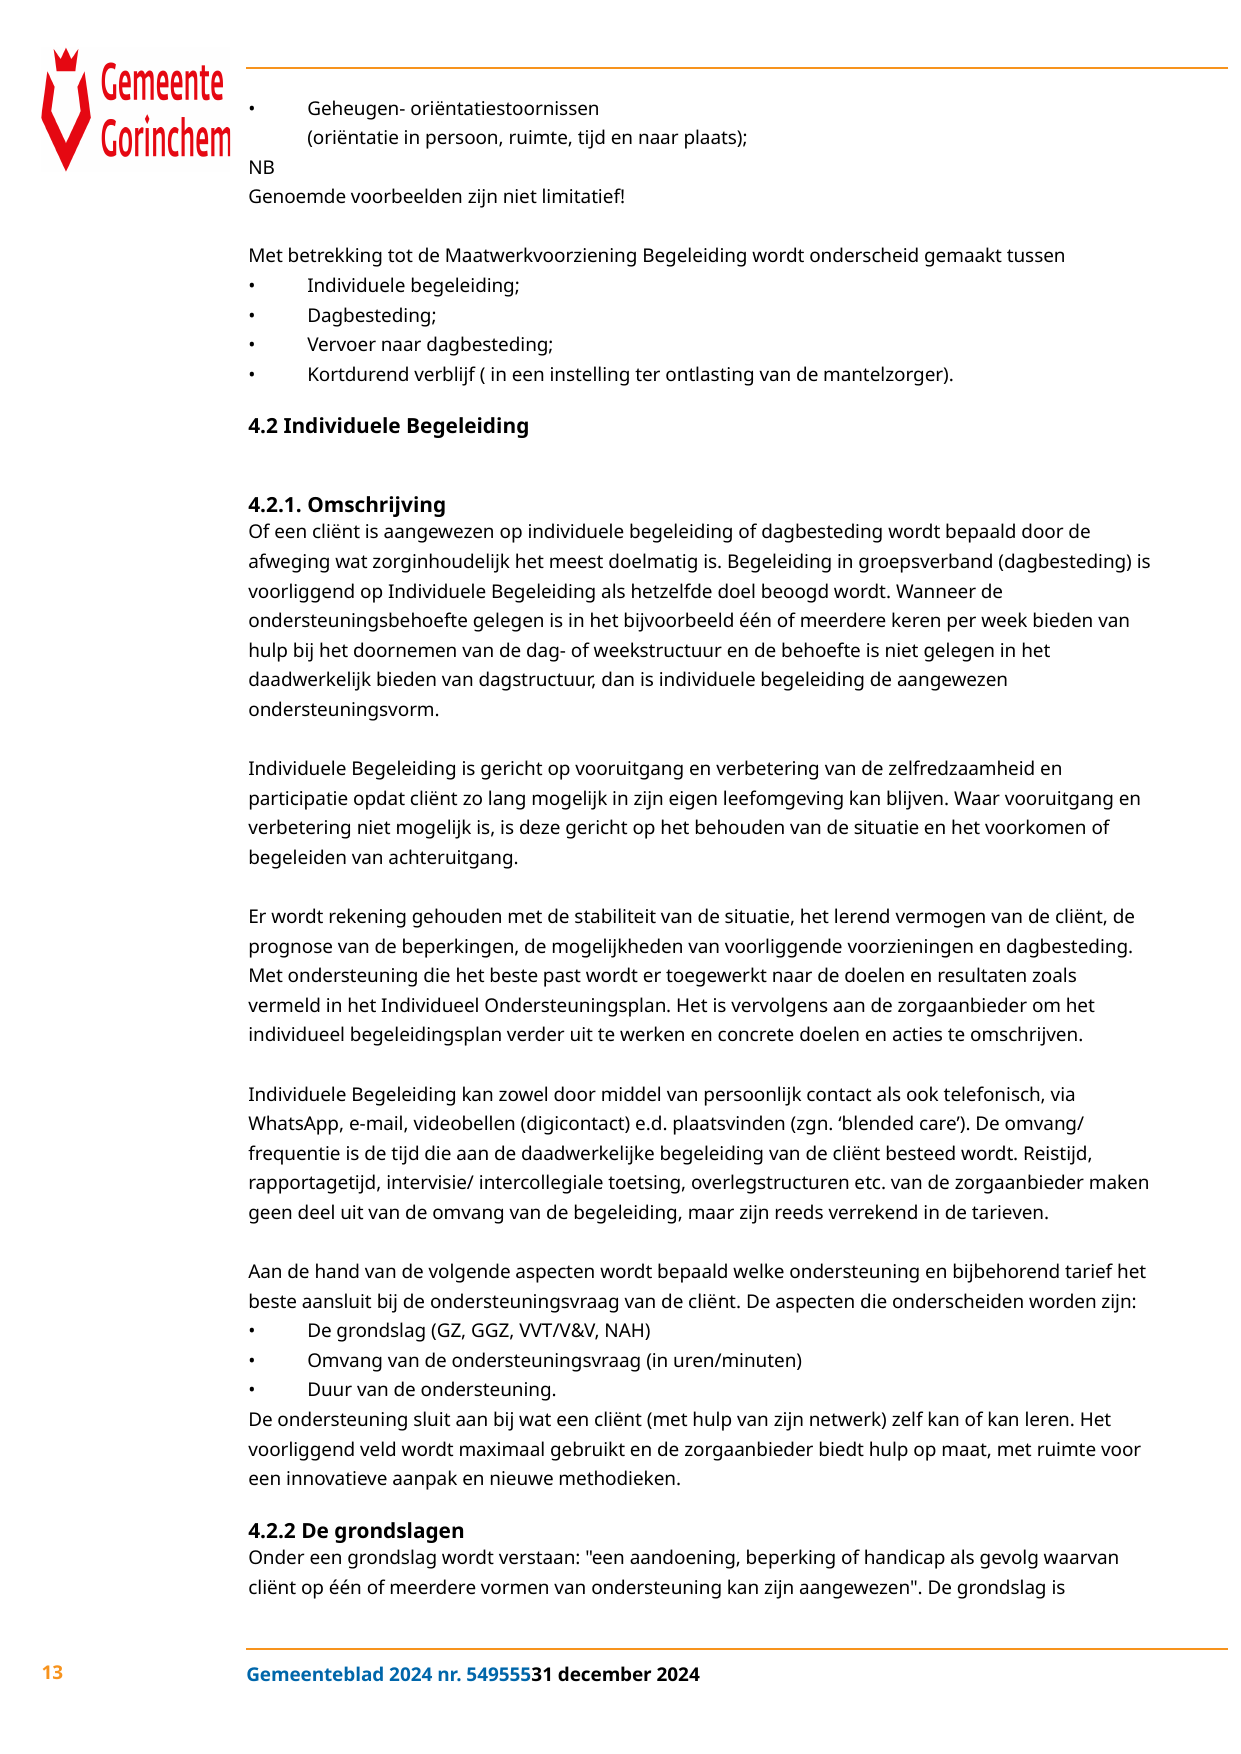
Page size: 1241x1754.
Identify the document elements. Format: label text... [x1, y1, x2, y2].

text Onder een grondslag wordt verstaan: "een aandoening, beperking of handicap als gevolg waarvan cliënt op één of meerdere vormen van ondersteuning kan zijn aangewezen". De grondslag is [248, 1544, 1152, 1599]
list De grondslag (GZ, GGZ, VVT/V&V, NAH) [248, 1317, 1152, 1343]
picture [41, 47, 231, 172]
text 4.2.1. Omschrijving [248, 490, 1152, 519]
text 4.2.2 De grondslagen [248, 1516, 1152, 1544]
list Duur van de ondersteuning. [248, 1377, 1152, 1402]
list Vervoer naar dagbesteding; [248, 331, 1152, 357]
text Met betrekking tot de Maatwerkvoorziening Begeleiding wordt onderscheid gemaakt tussen [248, 243, 1152, 268]
list Dagbesteding; [248, 302, 1152, 328]
text Individuele Begeleiding kan zowel door middel van persoonlijk contact als ook telefonisch, via WhatsApp, e-mail, videobellen (digicontact) e.d. plaatsvinden (zgn. ‘blended care’). De omvang/ frequentie is de tijd die aan de daadwerkelijke begeleiding van de cliënt besteed wordt. Reistijd, rapportagetijd, intervisie/ intercollegiale toetsing, overlegstructuren etc. van de zorgaanbieder maken geen deel uit van de omvang van de begeleiding, maar zijn reeds verrekend in de tarieven. [248, 1081, 1152, 1225]
list Geheugen- oriëntatiestoornissen [248, 95, 1152, 121]
text NB [248, 154, 1152, 180]
list Kortdurend verblijf ( in een instelling ter ontlasting van de mantelzorger). [248, 361, 1152, 387]
text Genoemde voorbeelden zijn niet limitatief! [248, 183, 1152, 209]
text Er wordt rekening gehouden met de stabiliteit van de situatie, het lerend vermogen van de cliënt, de prognose van de beperkingen, de mogelijkheden van voorliggende voorzieningen en dagbesteding. Met ondersteuning die het beste past wordt er toegewerkt naar de doelen en resultaten zoals vermeld in het Individueel Ondersteuningsplan. Het is vervolgens aan de zorgaanbieder om het individueel begeleidingsplan verder uit te werken en concrete doelen en acties te omschrijven. [248, 903, 1152, 1047]
text Individuele Begeleiding is gericht op vooruitgang en verbetering van de zelfredzaamheid en participatie opdat cliënt zo lang mogelijk in zijn eigen leefomgeving kan blijven. Waar vooruitgang en verbetering niet mogelijk is, is deze gericht op het behouden van de situatie en het voorkomen of begeleiden van achteruitgang. [248, 755, 1152, 870]
list Omvang van de ondersteuningsvraag (in uren/minuten) [248, 1347, 1152, 1373]
text 4.2 Individuele Begeleiding [248, 411, 1152, 440]
list (oriëntatie in persoon, ruimte, tijd en naar plaats); [248, 124, 1152, 150]
text De ondersteuning sluit aan bij wat een cliënt (met hulp van zijn netwerk) zelf kan of kan leren. Het voorliggend veld wordt maximaal gebruikt en de zorgaanbieder biedt hulp op maat, met ruimte voor een innovatieve aanpak en nieuwe methodieken. [248, 1406, 1152, 1491]
text Of een cliënt is aangewezen op individuele begeleiding of dagbesteding wordt bepaald door de afweging wat zorginhoudelijk het meest doelmatig is. Begeleiding in groepsverband (dagbesteding) is voorliggend op Individuele Begeleiding als hetzelfde doel beoogd wordt. Wanneer de ondersteuningsbehoefte gelegen is in het bijvoorbeeld één of meerdere keren per week bieden van hulp bij het doornemen van de dag- of weekstructuur en de behoefte is niet gelegen in het daadwerkelijk bieden van dagstructuur, dan is individuele begeleiding de aangewezen ondersteuningsvorm. [248, 519, 1152, 722]
text Aan de hand van de volgende aspecten wordt bepaald welke ondersteuning en bijbehorend tarief het beste aansluit bij de ondersteuningsvraag van de cliënt. De aspecten die onderscheiden worden zijn: [248, 1258, 1152, 1314]
list Individuele begeleiding; [248, 272, 1152, 298]
